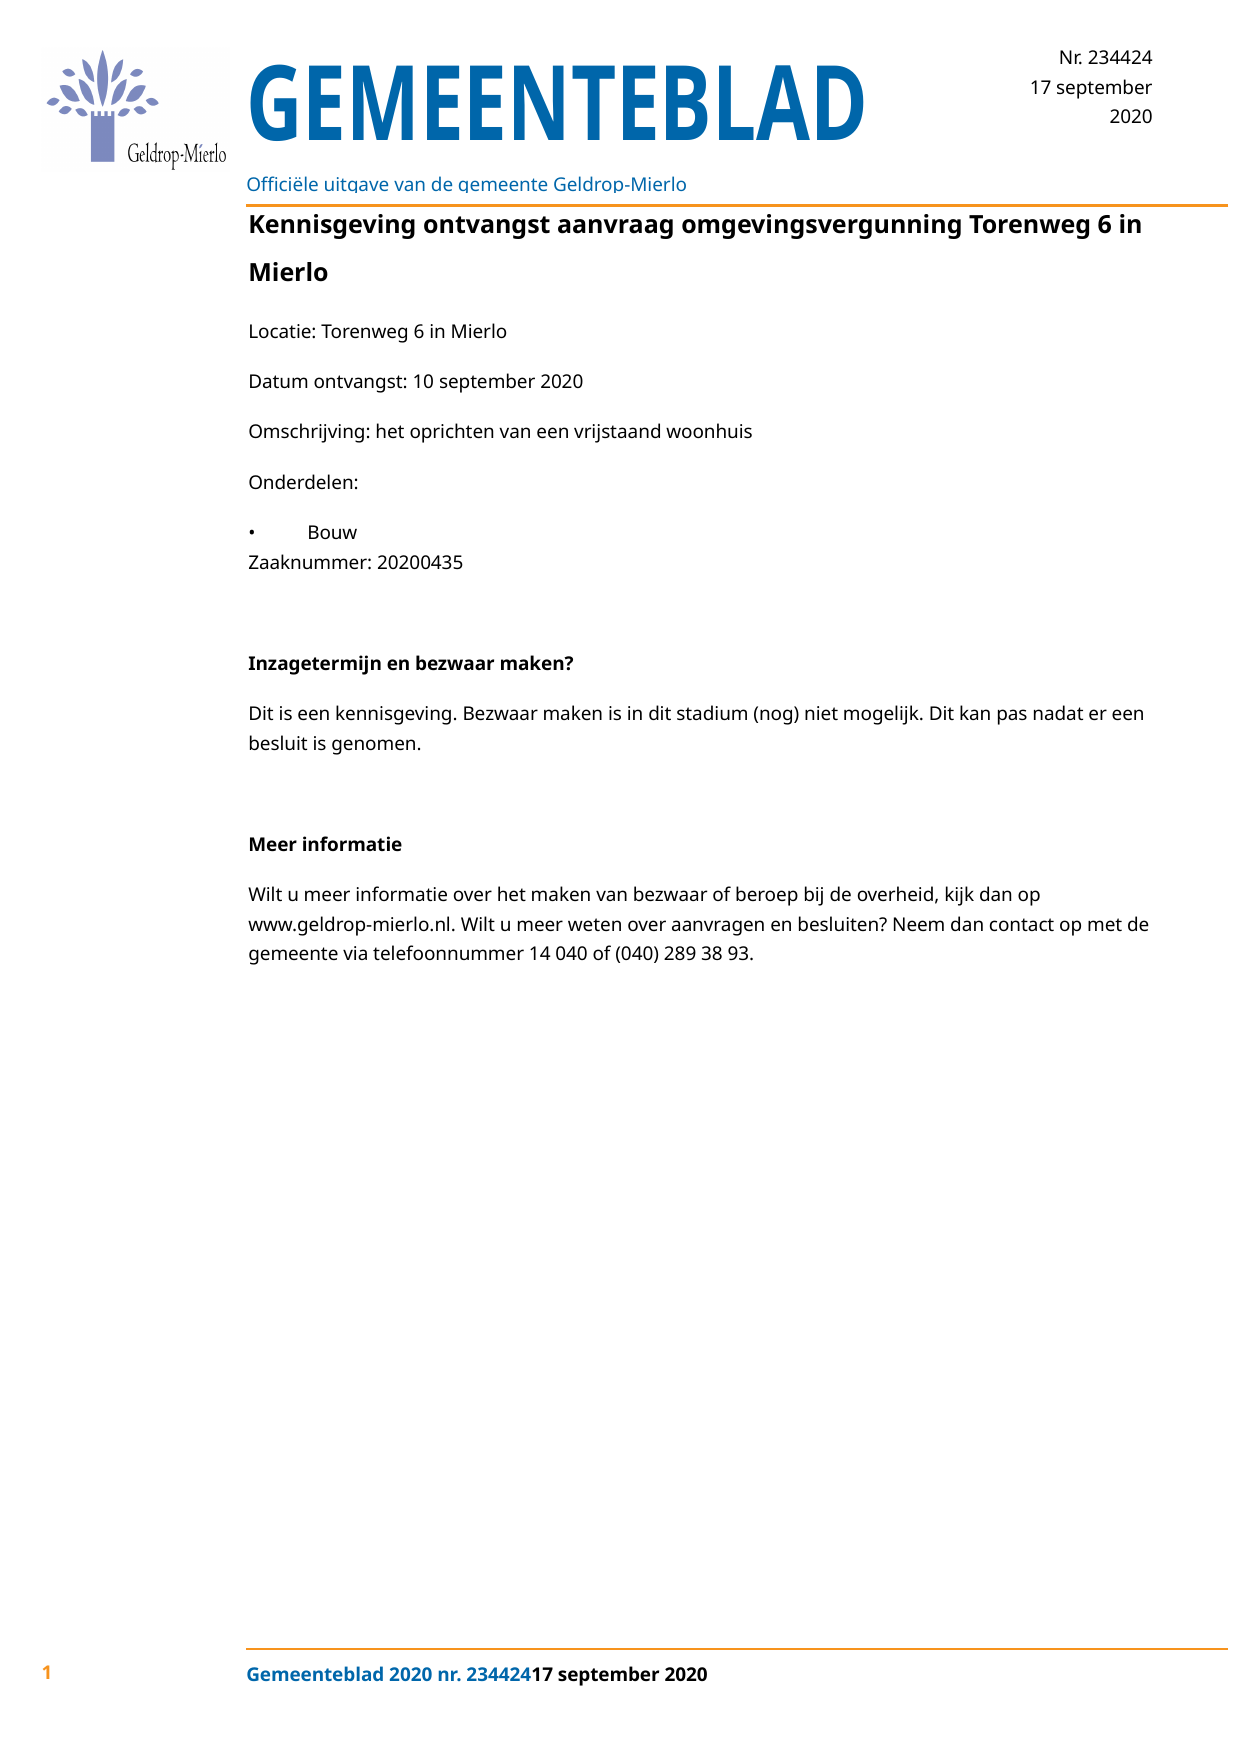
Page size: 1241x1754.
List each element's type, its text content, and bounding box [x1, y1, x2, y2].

text Onderdelen: [248, 469, 1152, 495]
text Dit is een kennisgeving. Bezwaar maken is in dit stadium (nog) niet mogelijk. Dit kan pas nadat er een besluit is genomen. [248, 700, 1152, 756]
text Inzagetermijn en bezwaar maken? [248, 650, 1152, 676]
text Omschrijving: het oprichten van een vrijstaand woonhuis [248, 419, 1152, 444]
text Wilt u meer informatie over het maken van bezwaar of beroep bij de overheid, kijk dan op www.geldrop-mierlo.nl. Wilt u meer weten over aanvragen en besluiten? Neem dan contact op met de gemeente via telefoonnummer 14 040 of (040) 289 38 93. [248, 881, 1152, 966]
text Locatie: Torenweg 6 in Mierlo [248, 318, 1152, 344]
text Kennisgeving ontvangst aanvraag omgevingsvergunning Torenweg 6 in Mierlo [248, 207, 1152, 288]
picture [41, 47, 231, 172]
list Bouw [248, 519, 1152, 545]
text Meer informatie [248, 831, 1152, 857]
text Zaaknummer: 20200435 [248, 549, 1152, 575]
text Datum ontvangst: 10 september 2020 [248, 368, 1152, 394]
